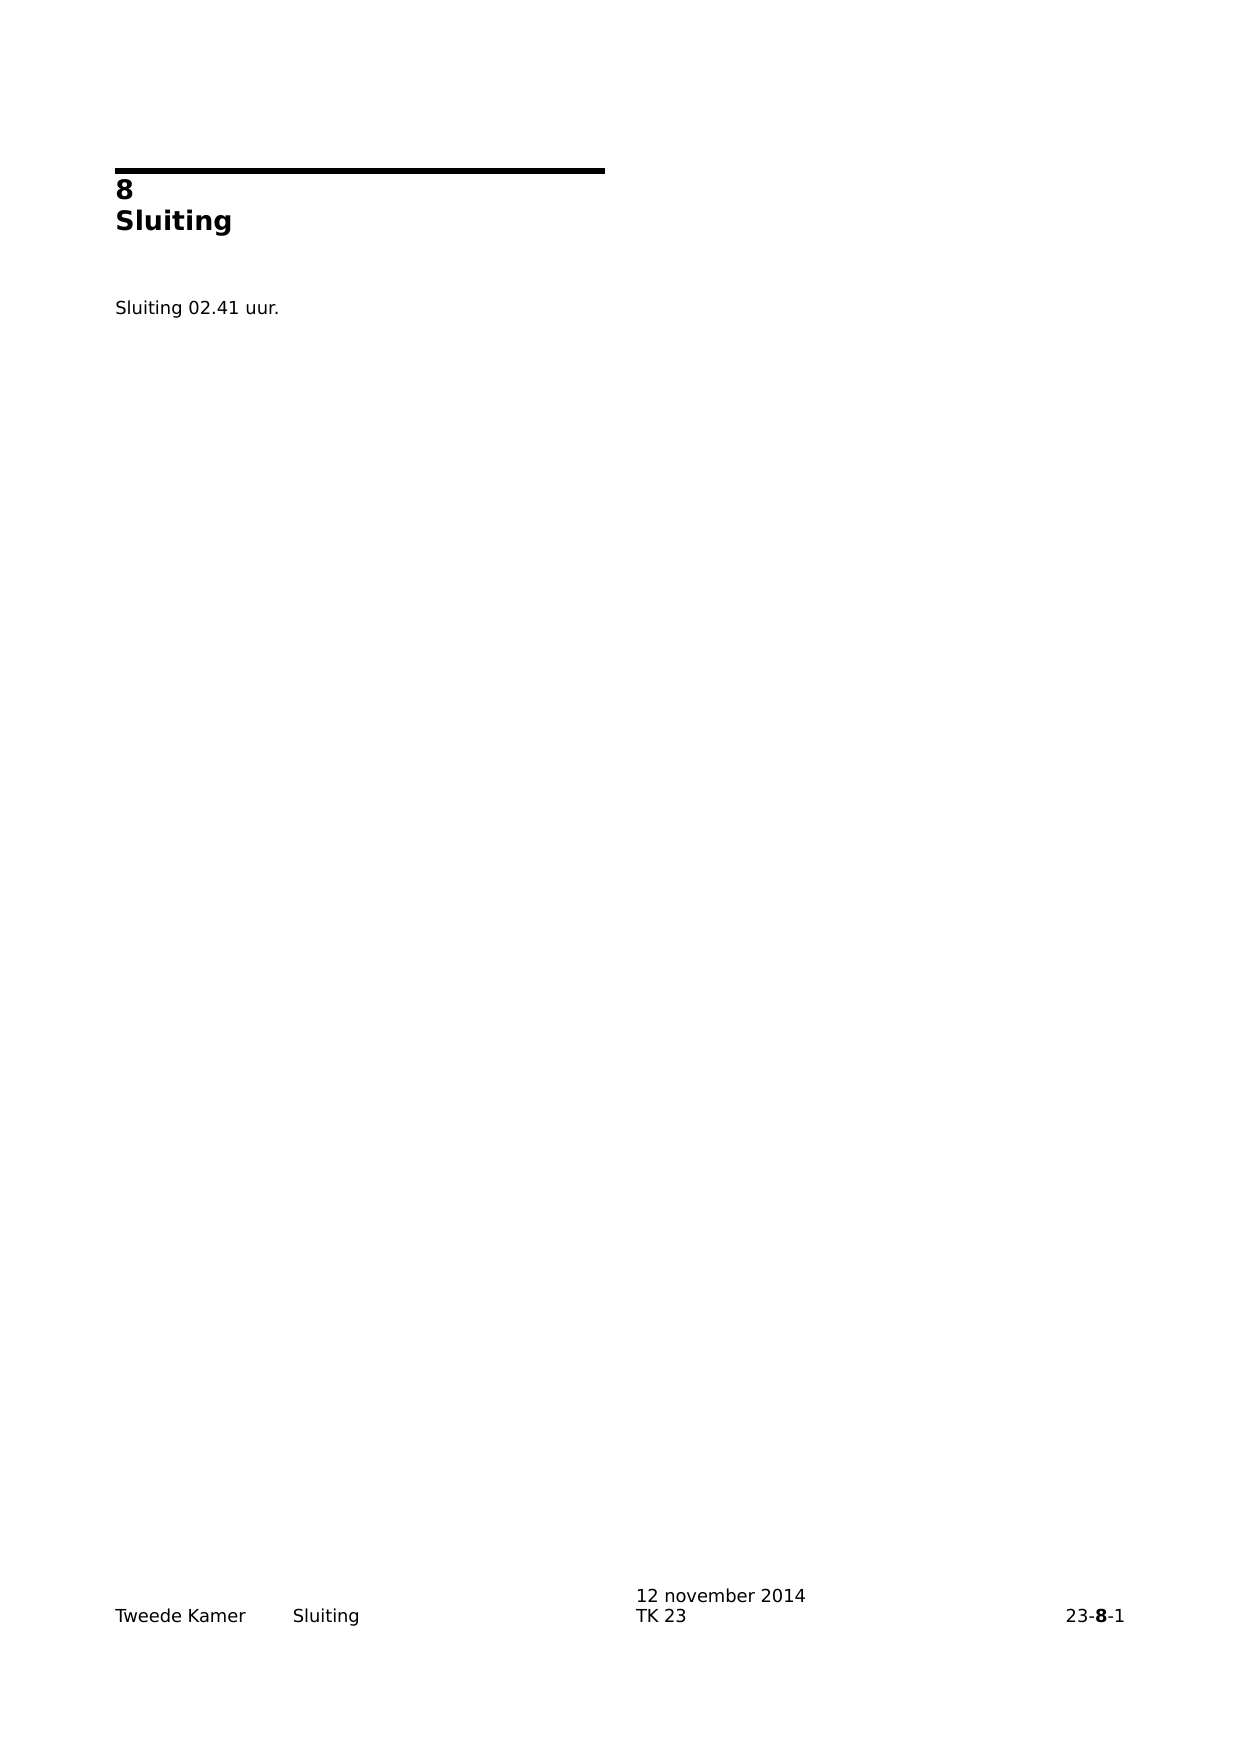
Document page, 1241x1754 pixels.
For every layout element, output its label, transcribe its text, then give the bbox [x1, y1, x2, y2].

text Sluiting 02.41 uur. [115, 298, 605, 318]
title 8 Sluiting [115, 174, 605, 237]
